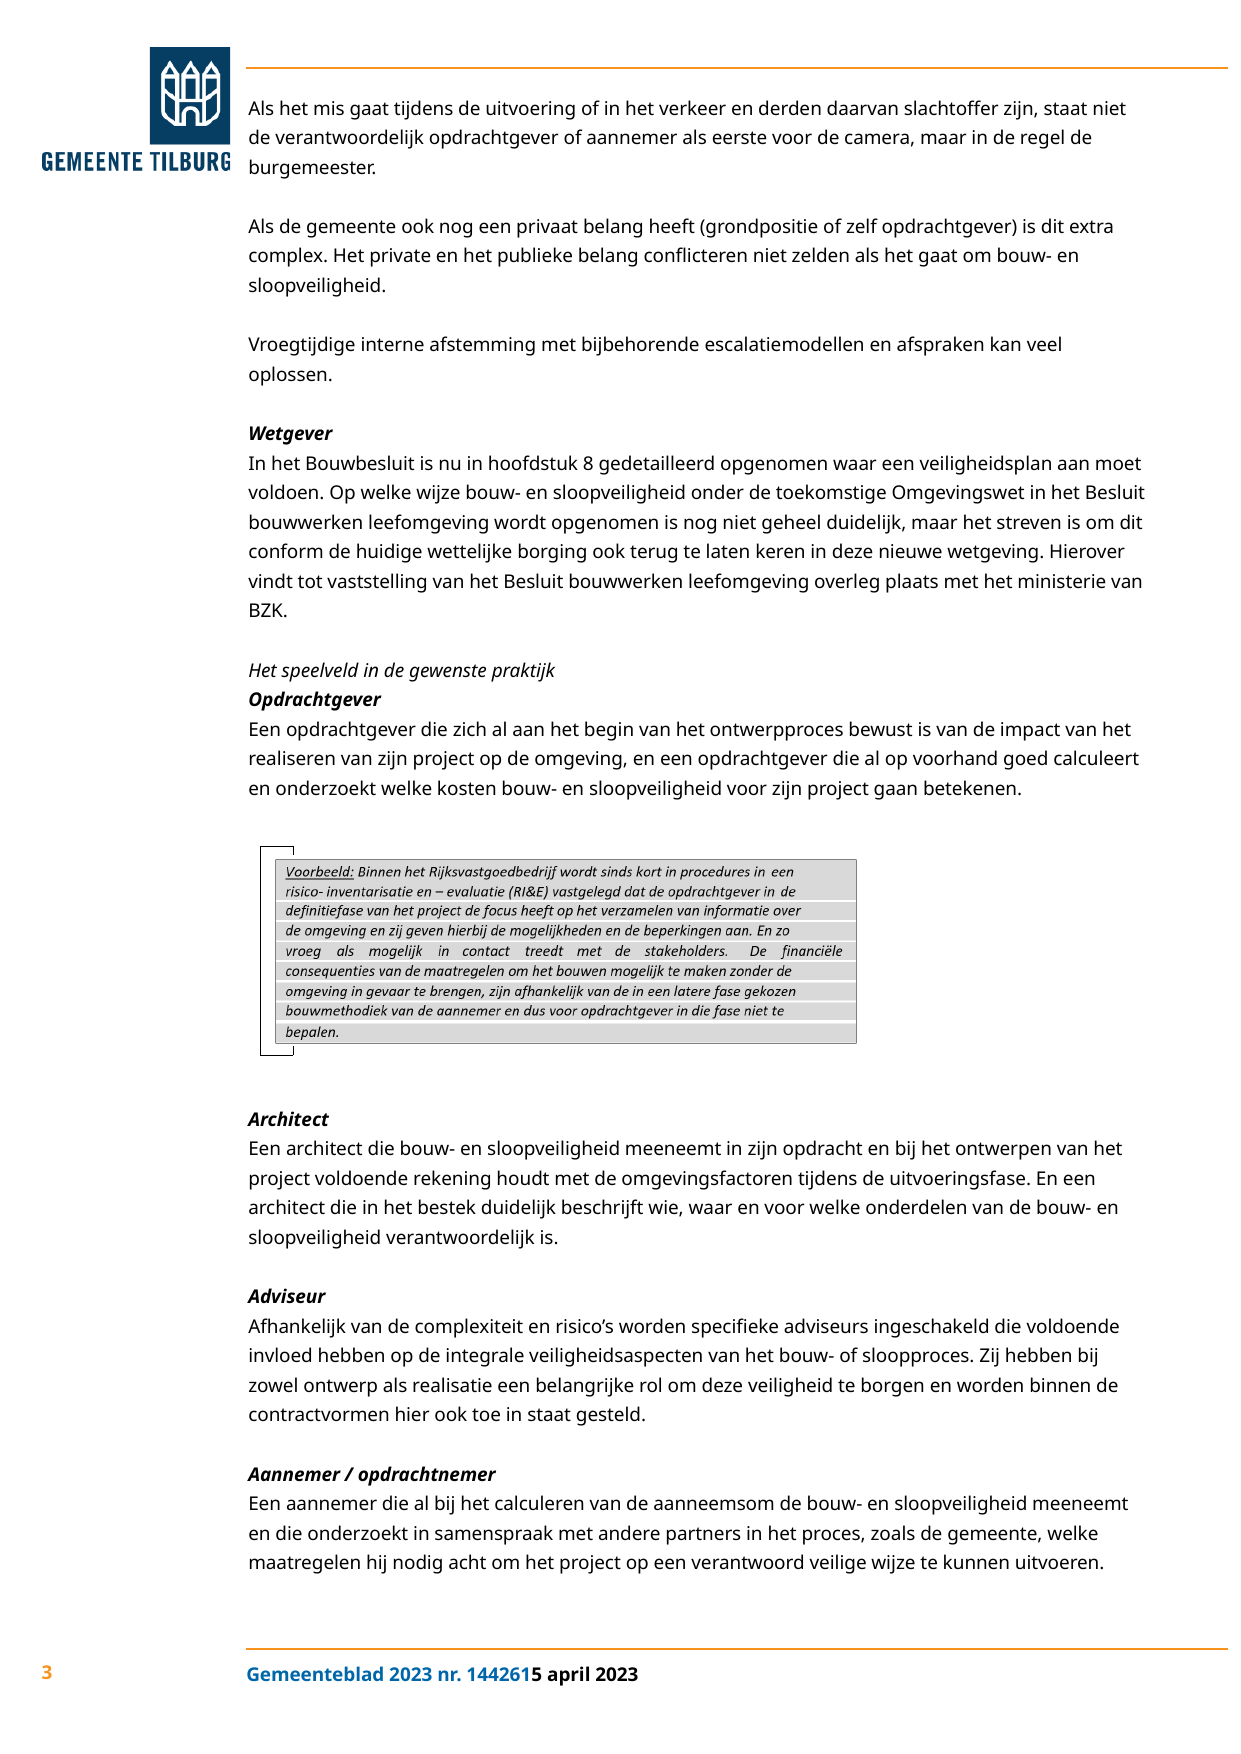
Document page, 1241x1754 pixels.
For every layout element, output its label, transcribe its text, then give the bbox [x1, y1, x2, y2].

text Opdrachtgever [248, 686, 1152, 712]
text Het speelveld in de gewenste praktijk [248, 657, 1152, 683]
text Adviseur [248, 1283, 1152, 1309]
text Afhankelijk van de complexiteit en risico’s worden specifieke adviseurs ingeschakeld die voldoende invloed hebben op de integrale veiligheidsaspecten van het bouw- of sloopproces. Zij hebben bij zowel ontwerp als realisatie een belangrijke rol om deze veiligheid te borgen en worden binnen de contractvormen hier ook toe in staat gesteld. [248, 1313, 1152, 1427]
text Vroegtijdige interne afstemming met bijbehorende escalatiemodellen en afspraken kan veel oplossen. [248, 331, 1152, 387]
picture [268, 855, 860, 1046]
text Als de gemeente ook nog een privaat belang heeft (grondpositie of zelf opdrachtgever) is dit extra complex. Het private en het publieke belang conflicteren niet zelden als het gaat om bouw- en sloopveiligheid. [248, 213, 1152, 298]
text Architect [248, 1106, 1152, 1132]
text Als het mis gaat tijdens de uitvoering of in het verkeer en derden daarvan slachtoffer zijn, staat niet de verantwoordelijk opdrachtgever of aannemer als eerste voor de camera, maar in de regel de burgemeester. [248, 95, 1152, 180]
text Een architect die bouw- en sloopveiligheid meeneemt in zijn opdracht en bij het ontwerpen van het project voldoende rekening houdt met de omgevingsfactoren tijdens de uitvoeringsfase. En een architect die in het bestek duidelijk beschrijft wie, waar en voor welke onderdelen van de bouw- en sloopveiligheid verantwoordelijk is. [248, 1135, 1152, 1250]
text Wetgever [248, 420, 1152, 446]
text Een aannemer die al bij het calculeren van de aanneemsom de bouw- en sloopveiligheid meeneemt en die onderzoekt in samenspraak met andere partners in het proces, zoals de gemeente, welke maatregelen hij nodig acht om het project op een verantwoord veilige wijze te kunnen uitvoeren. [248, 1490, 1152, 1575]
text In het Bouwbesluit is nu in hoofdstuk 8 gedetailleerd opgenomen waar een veiligheidsplan aan moet voldoen. Op welke wijze bouw- en sloopveiligheid onder de toekomstige Omgevingswet in het Besluit bouwwerken leefomgeving wordt opgenomen is nog niet geheel duidelijk, maar het streven is om dit conform de huidige wettelijke borging ook terug te laten keren in deze nieuwe wetgeving. Hierover vindt tot vaststelling van het Besluit bouwwerken leefomgeving overleg plaats met het ministerie van BZK. [248, 450, 1152, 623]
picture [41, 47, 231, 172]
text Een opdrachtgever die zich al aan het begin van het ontwerpproces bewust is van de impact van het realiseren van zijn project op de omgeving, en een opdrachtgever die al op voorhand goed calculeert en onderzoekt welke kosten bouw- en sloopveiligheid voor zijn project gaan betekenen. [248, 716, 1152, 801]
text Aannemer / opdrachtnemer [248, 1461, 1152, 1487]
